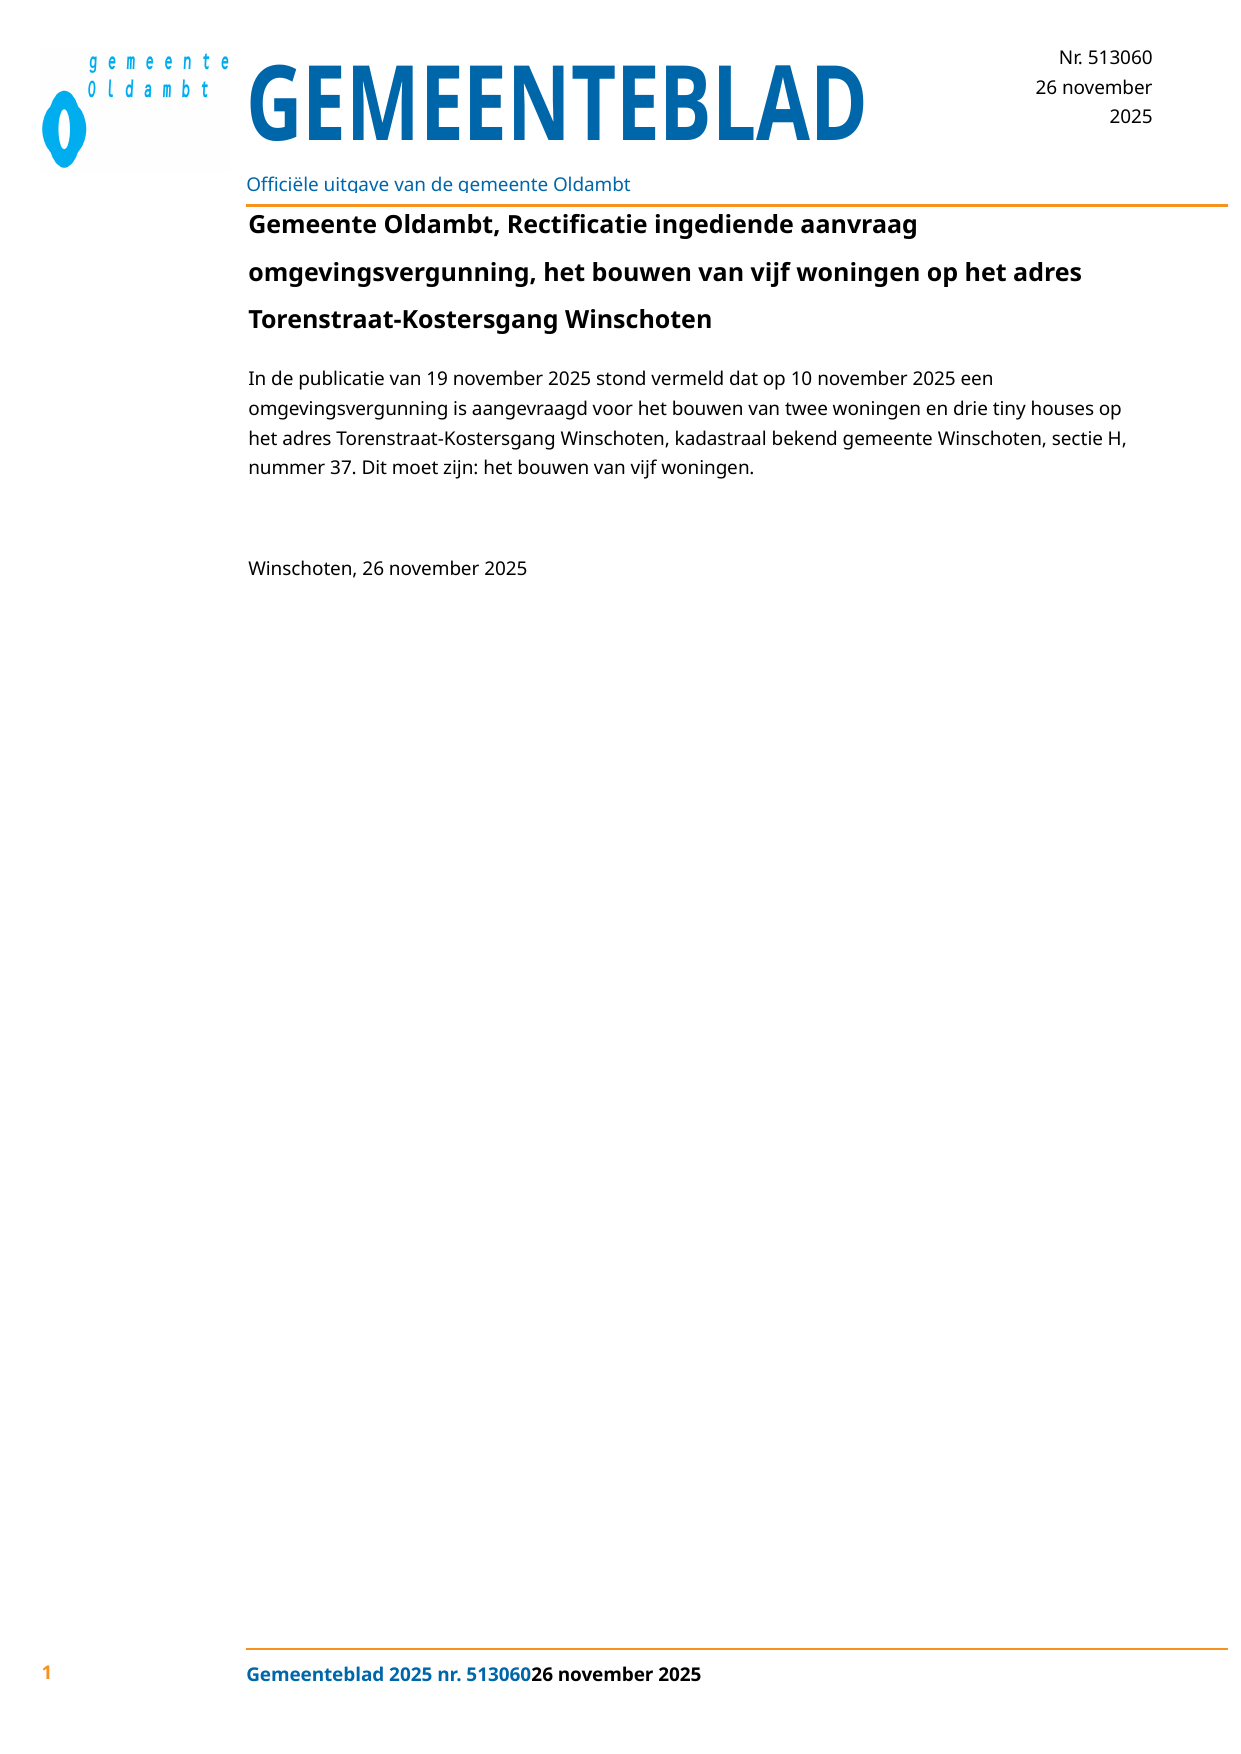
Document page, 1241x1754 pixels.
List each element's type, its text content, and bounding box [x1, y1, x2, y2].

text Winschoten, 26 november 2025 [248, 555, 1152, 581]
text In de publicatie van 19 november 2025 stond vermeld dat op 10 november 2025 een omgevingsvergunning is aangevraagd voor het bouwen van twee woningen en drie tiny houses op het adres Torenstraat-Kostersgang Winschoten, kadastraal bekend gemeente Winschoten, sectie H, nummer 37. Dit moet zijn: het bouwen van vijf woningen. [248, 366, 1152, 480]
picture [41, 47, 231, 172]
text Gemeente Oldambt, Rectificatie ingediende aanvraag omgevingsvergunning, het bouwen van vijf woningen op het adres Torenstraat-Kostersgang Winschoten [248, 207, 1152, 336]
